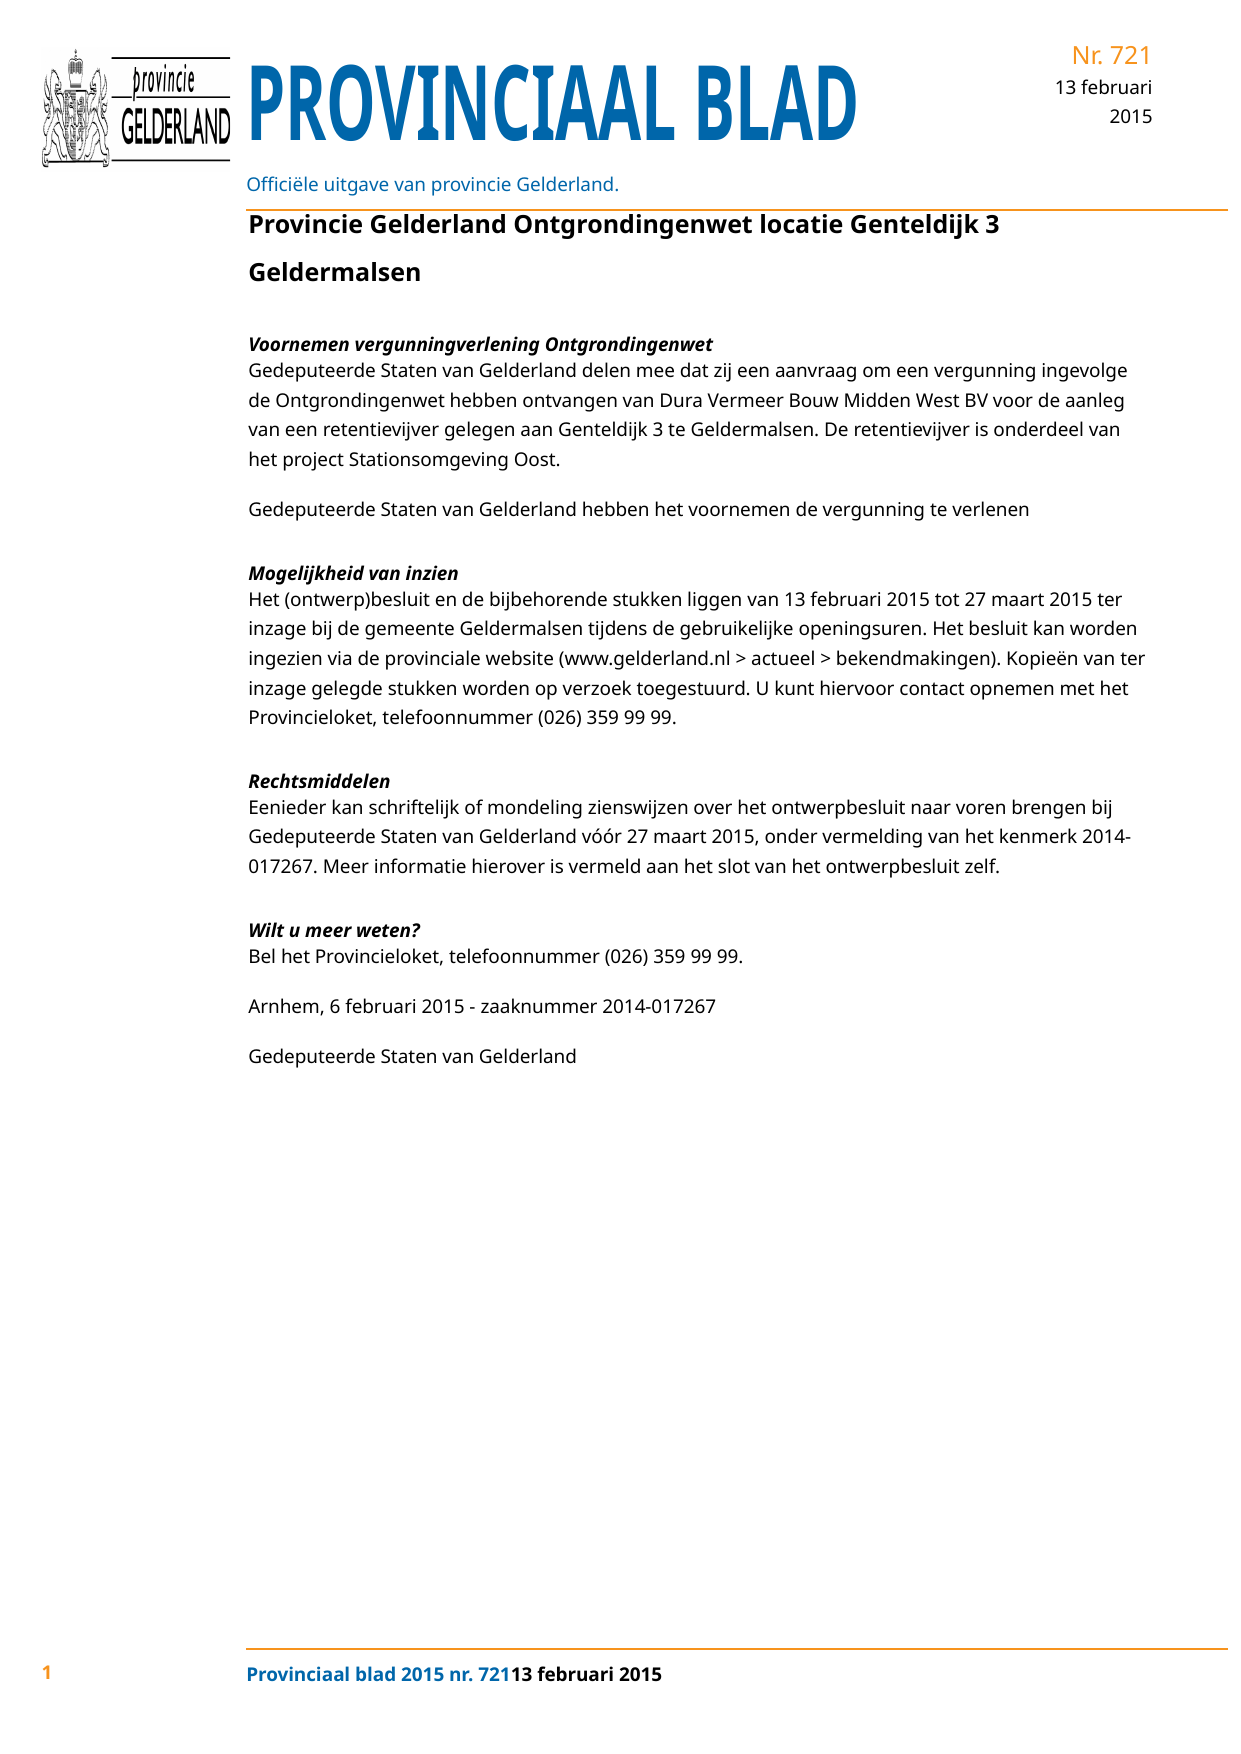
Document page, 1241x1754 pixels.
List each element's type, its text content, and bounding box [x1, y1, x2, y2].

picture [41, 47, 231, 172]
text Provincie Gelderland Ontgrondingenwet locatie Genteldijk 3 Geldermalsen [248, 211, 1152, 288]
text Bel het Provincieloket, telefoonnummer (026) 359 99 99. [248, 943, 1152, 969]
text Het (ontwerp)besluit en de bijbehorende stukken liggen van 13 februari 2015 tot 27 maart 2015 ter inzage bij de gemeente Geldermalsen tijdens de gebruikelijke openingsuren. Het besluit kan worden ingezien via de provinciale website (www.gelderland.nl > actueel > bekendmakingen). Kopieën van ter inzage gelegde stukken worden op verzoek toegestuurd. U kunt hiervoor contact opnemen met het Provincieloket, telefoonnummer (026) 359 99 99. [248, 586, 1152, 730]
text Rechtsmiddelen [248, 768, 1152, 794]
text Gedeputeerde Staten van Gelderland hebben het voornemen de vergunning te verlenen [248, 496, 1152, 522]
text Gedeputeerde Staten van Gelderland [248, 1044, 1152, 1069]
text Arnhem, 6 februari 2015 - zaaknummer 2014-017267 [248, 993, 1152, 1019]
text Gedeputeerde Staten van Gelderland delen mee dat zij een aanvraag om een vergunning ingevolge de Ontgrondingenwet hebben ontvangen van Dura Vermeer Bouw Midden West BV voor de aanleg van een retentievijver gelegen aan Genteldijk 3 te Geldermalsen. De retentievijver is onderdeel van het project Stationsomgeving Oost. [248, 357, 1152, 472]
text Voornemen vergunningverlening Ontgrondingenwet [248, 331, 1152, 357]
text Wilt u meer weten? [248, 917, 1152, 943]
text Mogelijkheid van inzien [248, 560, 1152, 586]
text Eenieder kan schriftelijk of mondeling zienswijzen over het ontwerpbesluit naar voren brengen bij Gedeputeerde Staten van Gelderland vóór 27 maart 2015, onder vermelding van het kenmerk 2014-017267. Meer informatie hierover is vermeld aan het slot van het ontwerpbesluit zelf. [248, 794, 1152, 879]
